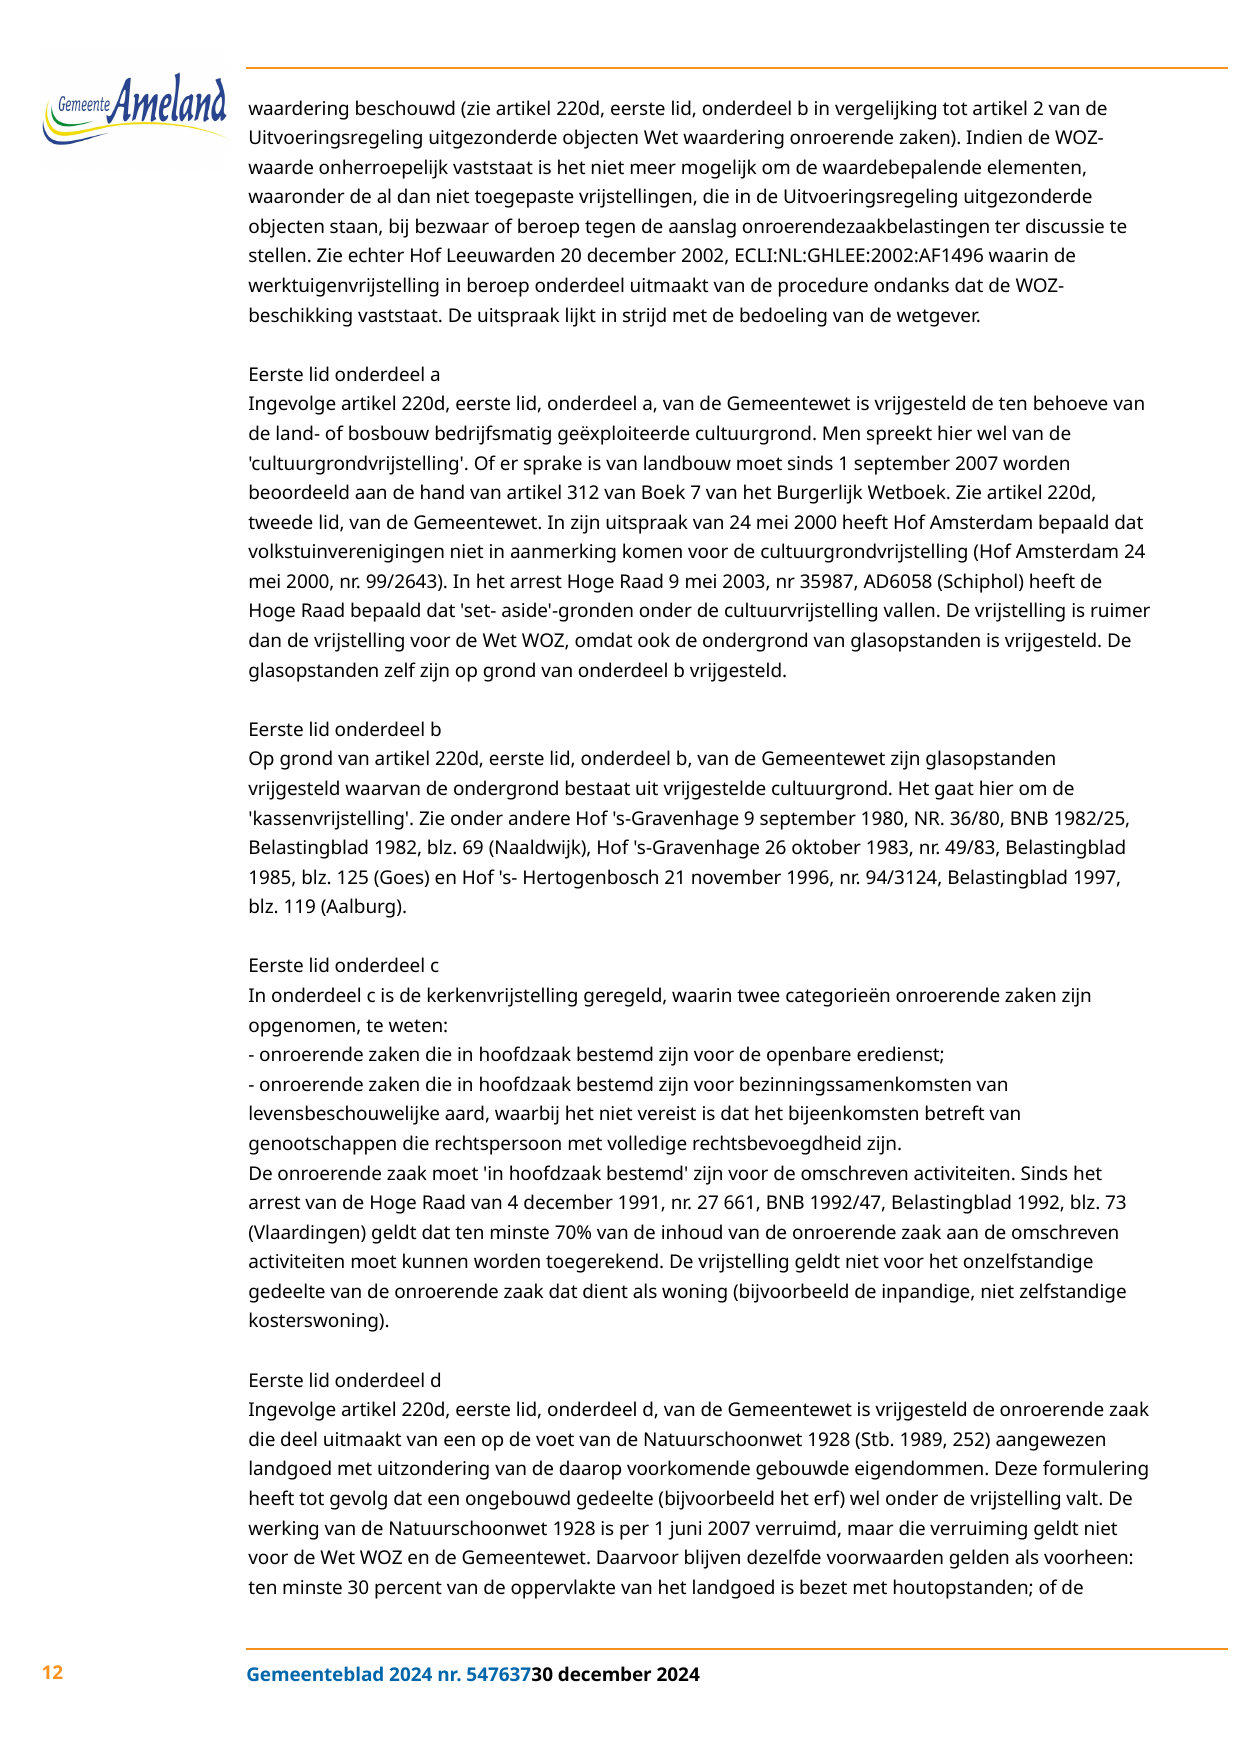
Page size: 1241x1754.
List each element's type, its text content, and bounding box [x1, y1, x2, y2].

picture [41, 47, 231, 172]
text - onroerende zaken die in hoofdzaak bestemd zijn voor bezinningssamenkomsten van levensbeschouwelijke aard, waarbij het niet vereist is dat het bijeenkomsten betreft van genootschappen die rechtspersoon met volledige rechtsbevoegdheid zijn. [248, 1071, 1152, 1156]
text Ingevolge artikel 220d, eerste lid, onderdeel a, van de Gemeentewet is vrijgesteld de ten behoeve van de land- of bosbouw bedrijfsmatig geëxploiteerde cultuurgrond. Men spreekt hier wel van de 'cultuurgrondvrijstelling'. Of er sprake is van landbouw moet sinds 1 september 2007 worden beoordeeld aan de hand van artikel 312 van Boek 7 van het Burgerlijk Wetboek. Zie artikel 220d, tweede lid, van de Gemeentewet. In zijn uitspraak van 24 mei 2000 heeft Hof Amsterdam bepaald dat volkstuinverenigingen niet in aanmerking komen voor de cultuurgrondvrijstelling (Hof Amsterdam 24 mei 2000, nr. 99/2643). In het arrest Hoge Raad 9 mei 2003, nr 35987, AD6058 (Schiphol) heeft de Hoge Raad bepaald dat 'set- aside'-gronden onder de cultuurvrijstelling vallen. De vrijstelling is ruimer dan de vrijstelling voor de Wet WOZ, omdat ook de ondergrond van glasopstanden is vrijgesteld. De glasopstanden zelf zijn op grond van onderdeel b vrijgesteld. [248, 391, 1152, 683]
text Eerste lid onderdeel c [248, 953, 1152, 978]
text waardering beschouwd (zie artikel 220d, eerste lid, onderdeel b in vergelijking tot artikel 2 van de Uitvoeringsregeling uitgezonderde objecten Wet waardering onroerende zaken). Indien de WOZ-waarde onherroepelijk vaststaat is het niet meer mogelijk om de waardebepalende elementen, waaronder de al dan niet toegepaste vrijstellingen, die in de Uitvoeringsregeling uitgezonderde objecten staan, bij bezwaar of beroep tegen de aanslag onroerendezaakbelastingen ter discussie te stellen. Zie echter Hof Leeuwarden 20 december 2002, ECLI:NL:GHLEE:2002:AF1496 waarin de werktuigenvrijstelling in beroep onderdeel uitmaakt van de procedure ondanks dat de WOZ-beschikking vaststaat. De uitspraak lijkt in strijd met de bedoeling van de wetgever. [248, 95, 1152, 328]
text Eerste lid onderdeel d [248, 1367, 1152, 1393]
text Eerste lid onderdeel a [248, 361, 1152, 387]
text Op grond van artikel 220d, eerste lid, onderdeel b, van de Gemeentewet zijn glasopstanden vrijgesteld waarvan de ondergrond bestaat uit vrijgestelde cultuurgrond. Het gaat hier om de 'kassenvrijstelling'. Zie onder andere Hof 's-Gravenhage 9 september 1980, NR. 36/80, BNB 1982/25, Belastingblad 1982, blz. 69 (Naaldwijk), Hof 's-Gravenhage 26 oktober 1983, nr. 49/83, Belastingblad 1985, blz. 125 (Goes) en Hof 's- Hertogenbosch 21 november 1996, nr. 94/3124, Belastingblad 1997, blz. 119 (Aalburg). [248, 746, 1152, 919]
text Ingevolge artikel 220d, eerste lid, onderdeel d, van de Gemeentewet is vrijgesteld de onroerende zaak die deel uitmaakt van een op de voet van de Natuurschoonwet 1928 (Stb. 1989, 252) aangewezen landgoed met uitzondering van de daarop voorkomende gebouwde eigendommen. Deze formulering heeft tot gevolg dat een ongebouwd gedeelte (bijvoorbeeld het erf) wel onder de vrijstelling valt. De werking van de Natuurschoonwet 1928 is per 1 juni 2007 verruimd, maar die verruiming geldt niet voor de Wet WOZ en de Gemeentewet. Daarvoor blijven dezelfde voorwaarden gelden als voorheen: ten minste 30 percent van de oppervlakte van het landgoed is bezet met houtopstanden; of de [248, 1396, 1152, 1600]
text Eerste lid onderdeel b [248, 716, 1152, 742]
text In onderdeel c is de kerkenvrijstelling geregeld, waarin twee categorieën onroerende zaken zijn opgenomen, te weten: [248, 982, 1152, 1038]
text De onroerende zaak moet 'in hoofdzaak bestemd' zijn voor de omschreven activiteiten. Sinds het arrest van de Hoge Raad van 4 december 1991, nr. 27 661, BNB 1992/47, Belastingblad 1992, blz. 73 (Vlaardingen) geldt dat ten minste 70% van de inhoud van de onroerende zaak aan de omschreven activiteiten moet kunnen worden toegerekend. De vrijstelling geldt niet voor het onzelfstandige gedeelte van de onroerende zaak dat dient als woning (bijvoorbeeld de inpandige, niet zelfstandige kosterswoning). [248, 1160, 1152, 1333]
text - onroerende zaken die in hoofdzaak bestemd zijn voor de openbare eredienst; [248, 1041, 1152, 1067]
